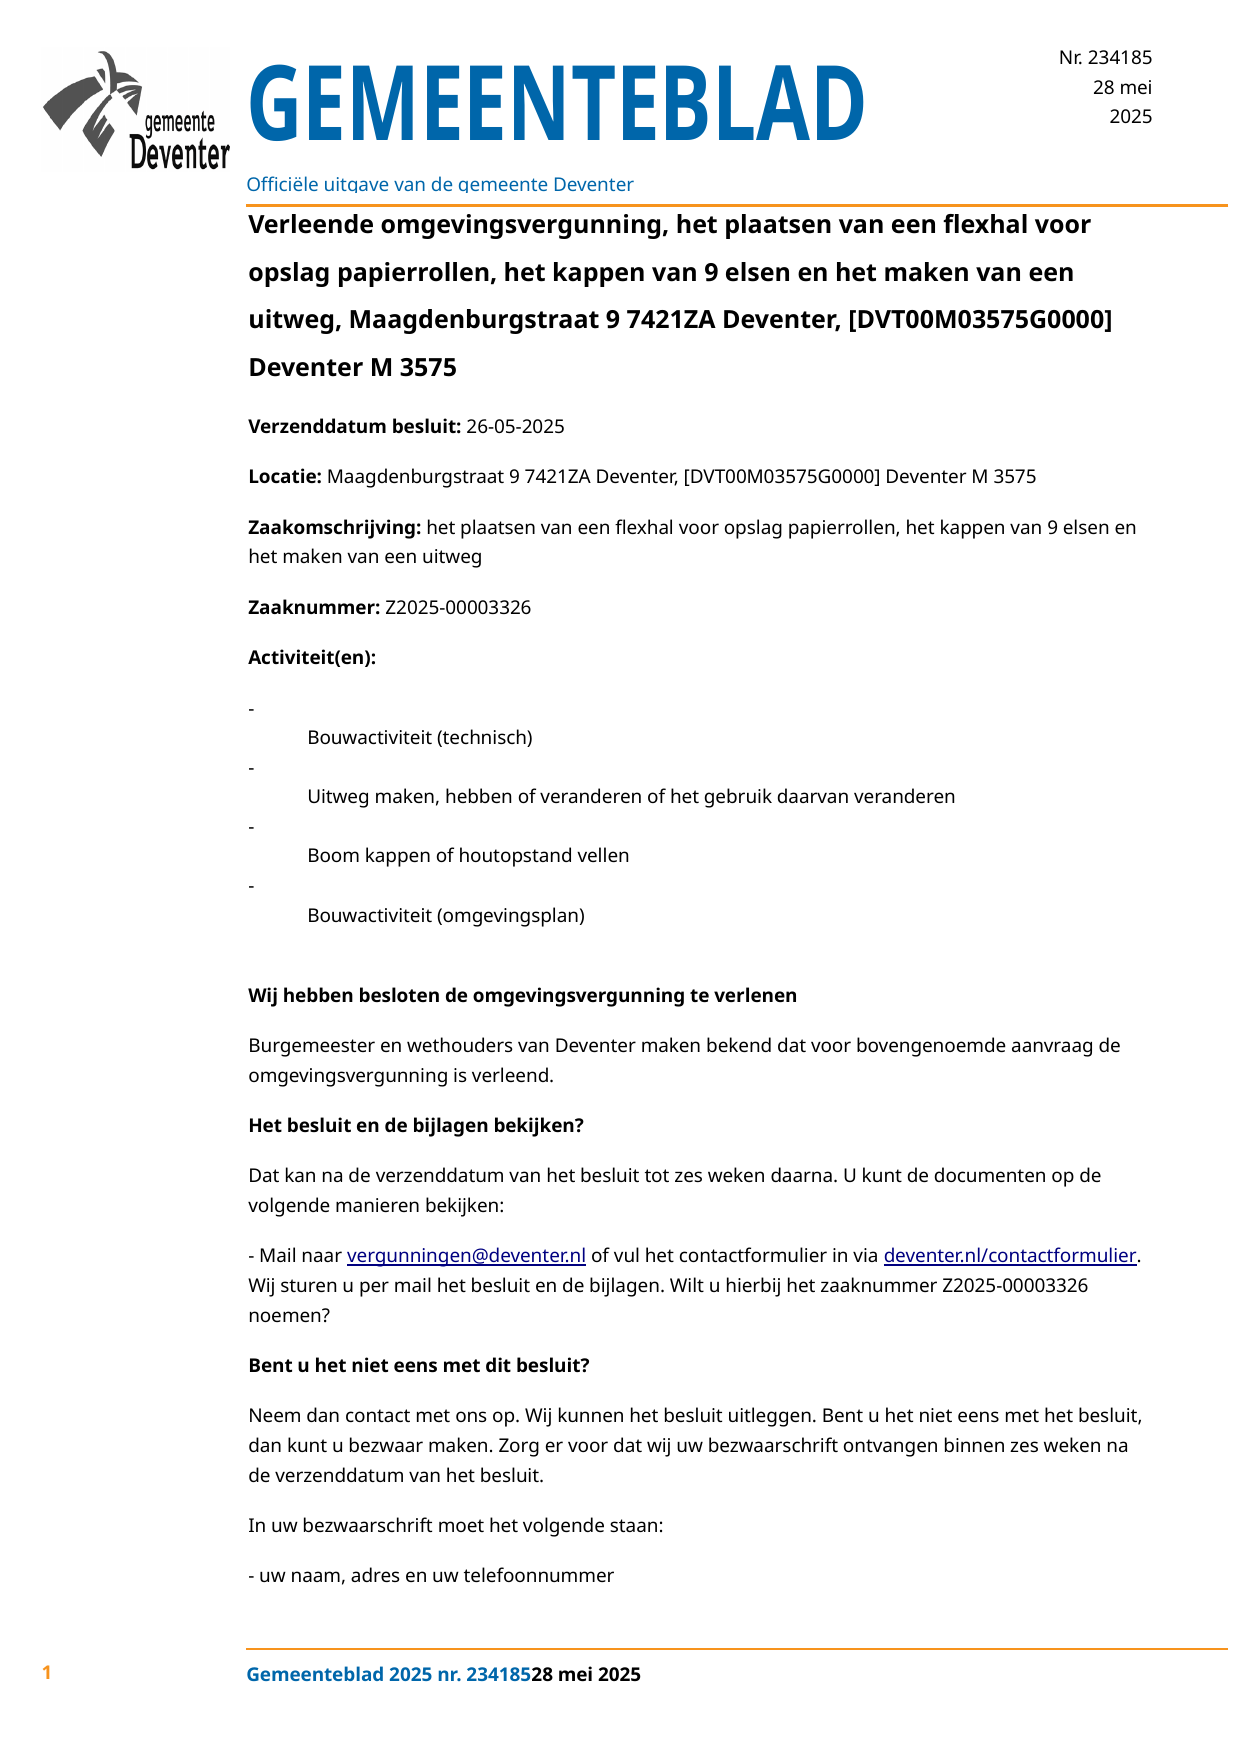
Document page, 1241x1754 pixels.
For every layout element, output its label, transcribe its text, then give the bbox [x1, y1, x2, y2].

text Neem dan contact met ons op. Wij kunnen het besluit uitleggen. Bent u het niet eens met het besluit, dan kunt u bezwaar maken. Zorg er voor dat wij uw bezwaarschrift ontvangen binnen zes weken na de verzenddatum van het besluit. [248, 1403, 1152, 1488]
list Bouwactiviteit (technisch) [248, 724, 1152, 750]
text Dat kan na de verzenddatum van het besluit tot zes weken daarna. U kunt de documenten op de volgende manieren bekijken: [248, 1163, 1152, 1218]
text Activiteit(en): [248, 644, 1152, 670]
text Zaakomschrijving: het plaatsen van een flexhal voor opslag papierrollen, het kappen van 9 elsen en het maken van een uitweg [248, 514, 1152, 569]
list Uitweg maken, hebben of veranderen of het gebruik daarvan veranderen [248, 783, 1152, 809]
text - Mail naar vergunningen@deventer.nl of vul het contactformulier in via deventer.nl/contactformulier. Wij sturen u per mail het besluit en de bijlagen. Wilt u hierbij het zaaknummer Z2025-00003326 noemen? [248, 1243, 1152, 1328]
picture [41, 47, 231, 172]
text Burgemeester en wethouders van Deventer maken bekend dat voor bovengenoemde aanvraag de omgevingsvergunning is verleend. [248, 1032, 1152, 1088]
text Het besluit en de bijlagen bekijken? [248, 1112, 1152, 1138]
text Bent u het niet eens met dit besluit? [248, 1352, 1152, 1378]
list Boom kappen of houtopstand vellen [248, 843, 1152, 868]
list Bouwactiviteit (omgevingsplan) [248, 902, 1152, 928]
text - uw naam, adres en uw telefoonnummer [248, 1563, 1152, 1588]
text Locatie: Maagdenburgstraat 9 7421ZA Deventer, [DVT00M03575G0000] Deventer M 3575 [248, 463, 1152, 489]
text Verleende omgevingsvergunning, het plaatsen van een flexhal voor opslag papierrollen, het kappen van 9 elsen en het maken van een uitweg, Maagdenburgstraat 9 7421ZA Deventer, [DVT00M03575G0000] Deventer M 3575 [248, 207, 1152, 384]
text Wij hebben besloten de omgevingsvergunning te verlenen [248, 982, 1152, 1008]
text In uw bezwaarschrift moet het volgende staan: [248, 1512, 1152, 1538]
text Verzenddatum besluit: 26-05-2025 [248, 413, 1152, 439]
text Zaaknummer: Z2025-00003326 [248, 594, 1152, 620]
